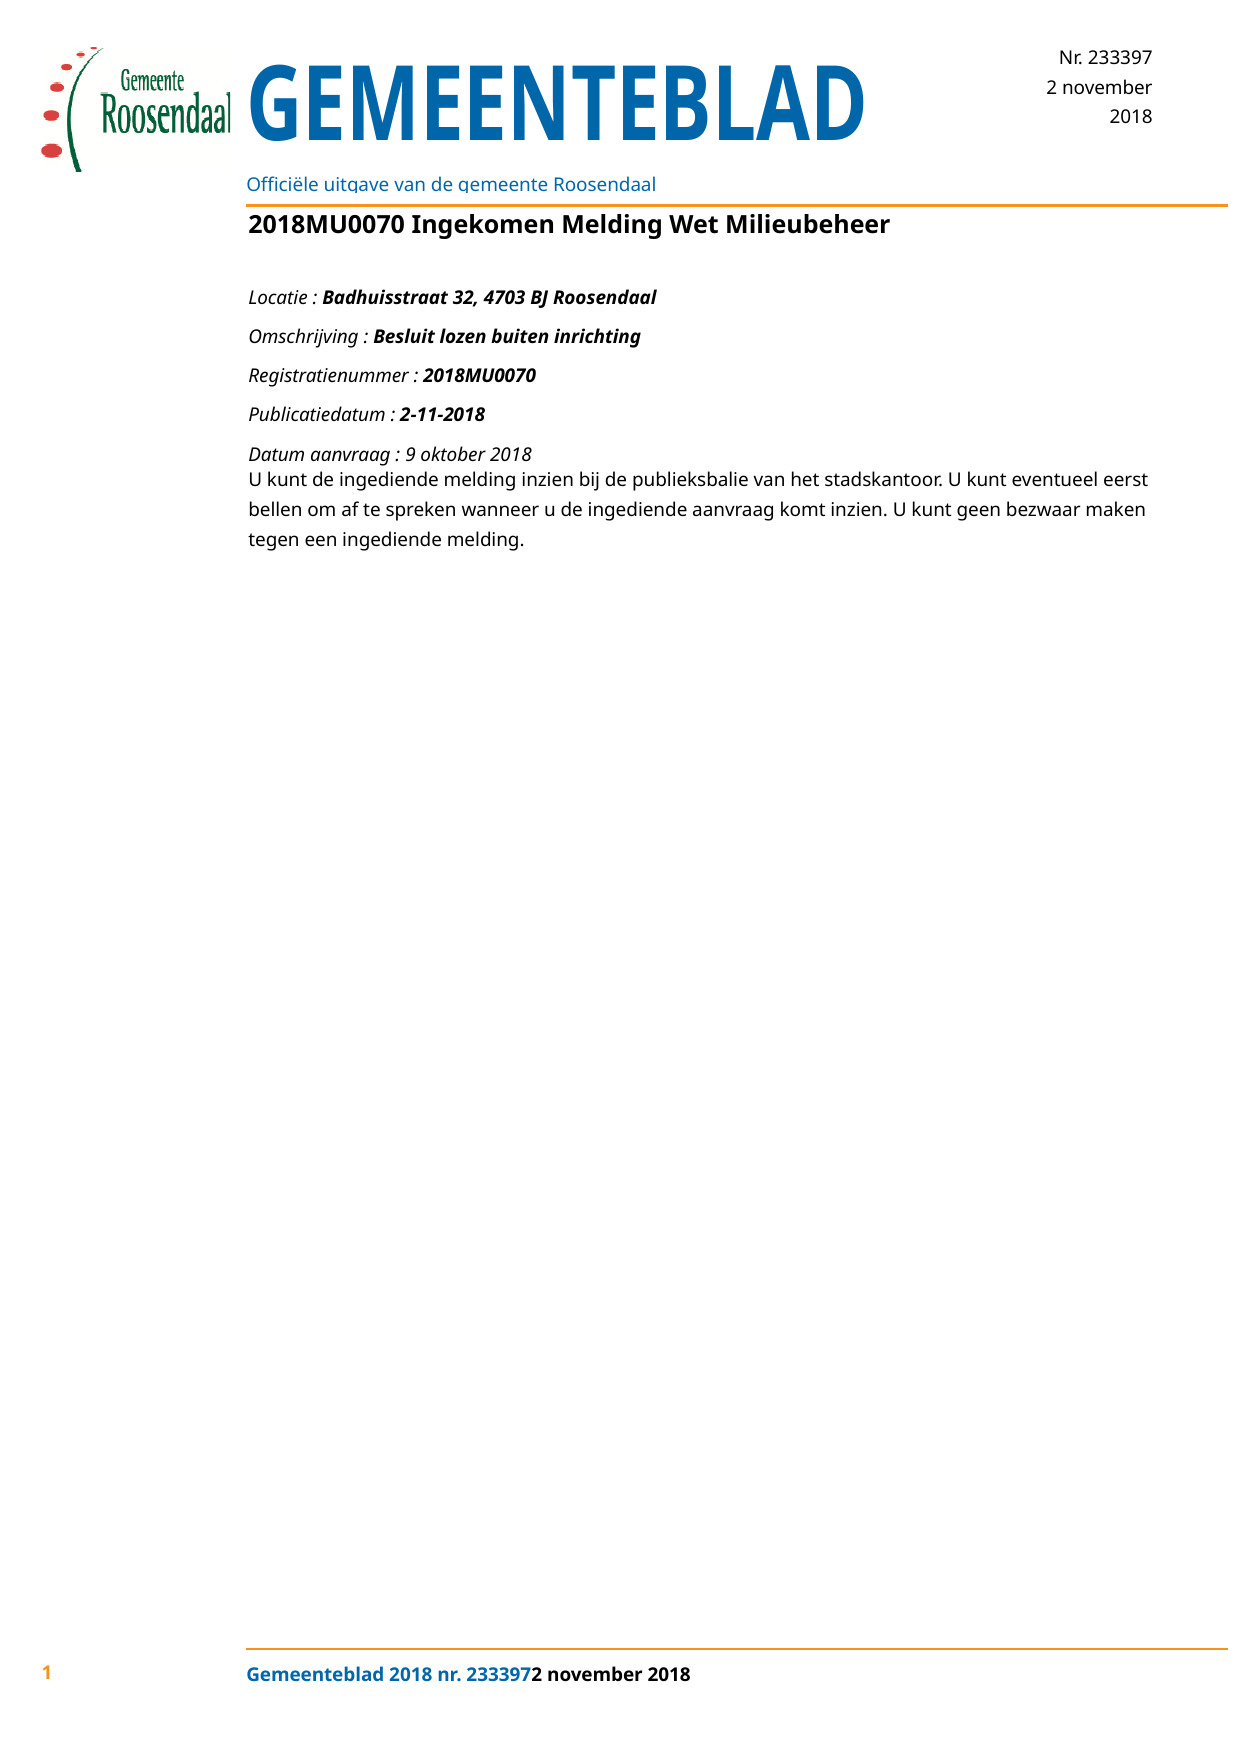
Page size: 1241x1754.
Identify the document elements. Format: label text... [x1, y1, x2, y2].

text Datum aanvraag : 9 oktober 2018 [248, 441, 1152, 467]
text Omschrijving : Besluit lozen buiten inrichting [248, 323, 1152, 349]
text Registratienummer : 2018MU0070 [248, 362, 1152, 388]
text Publicatiedatum : 2-11-2018 [248, 402, 1152, 427]
text U kunt de ingediende melding inzien bij de publieksbalie van het stadskantoor. U kunt eventueel eerst bellen om af te spreken wanneer u de ingediende aanvraag komt inzien. U kunt geen bezwaar maken tegen een ingediende melding. [248, 467, 1152, 552]
picture [41, 47, 231, 172]
text 2018MU0070 Ingekomen Melding Wet Milieubeheer [248, 207, 1152, 241]
text Locatie : Badhuisstraat 32, 4703 BJ Roosendaal [248, 284, 1152, 309]
